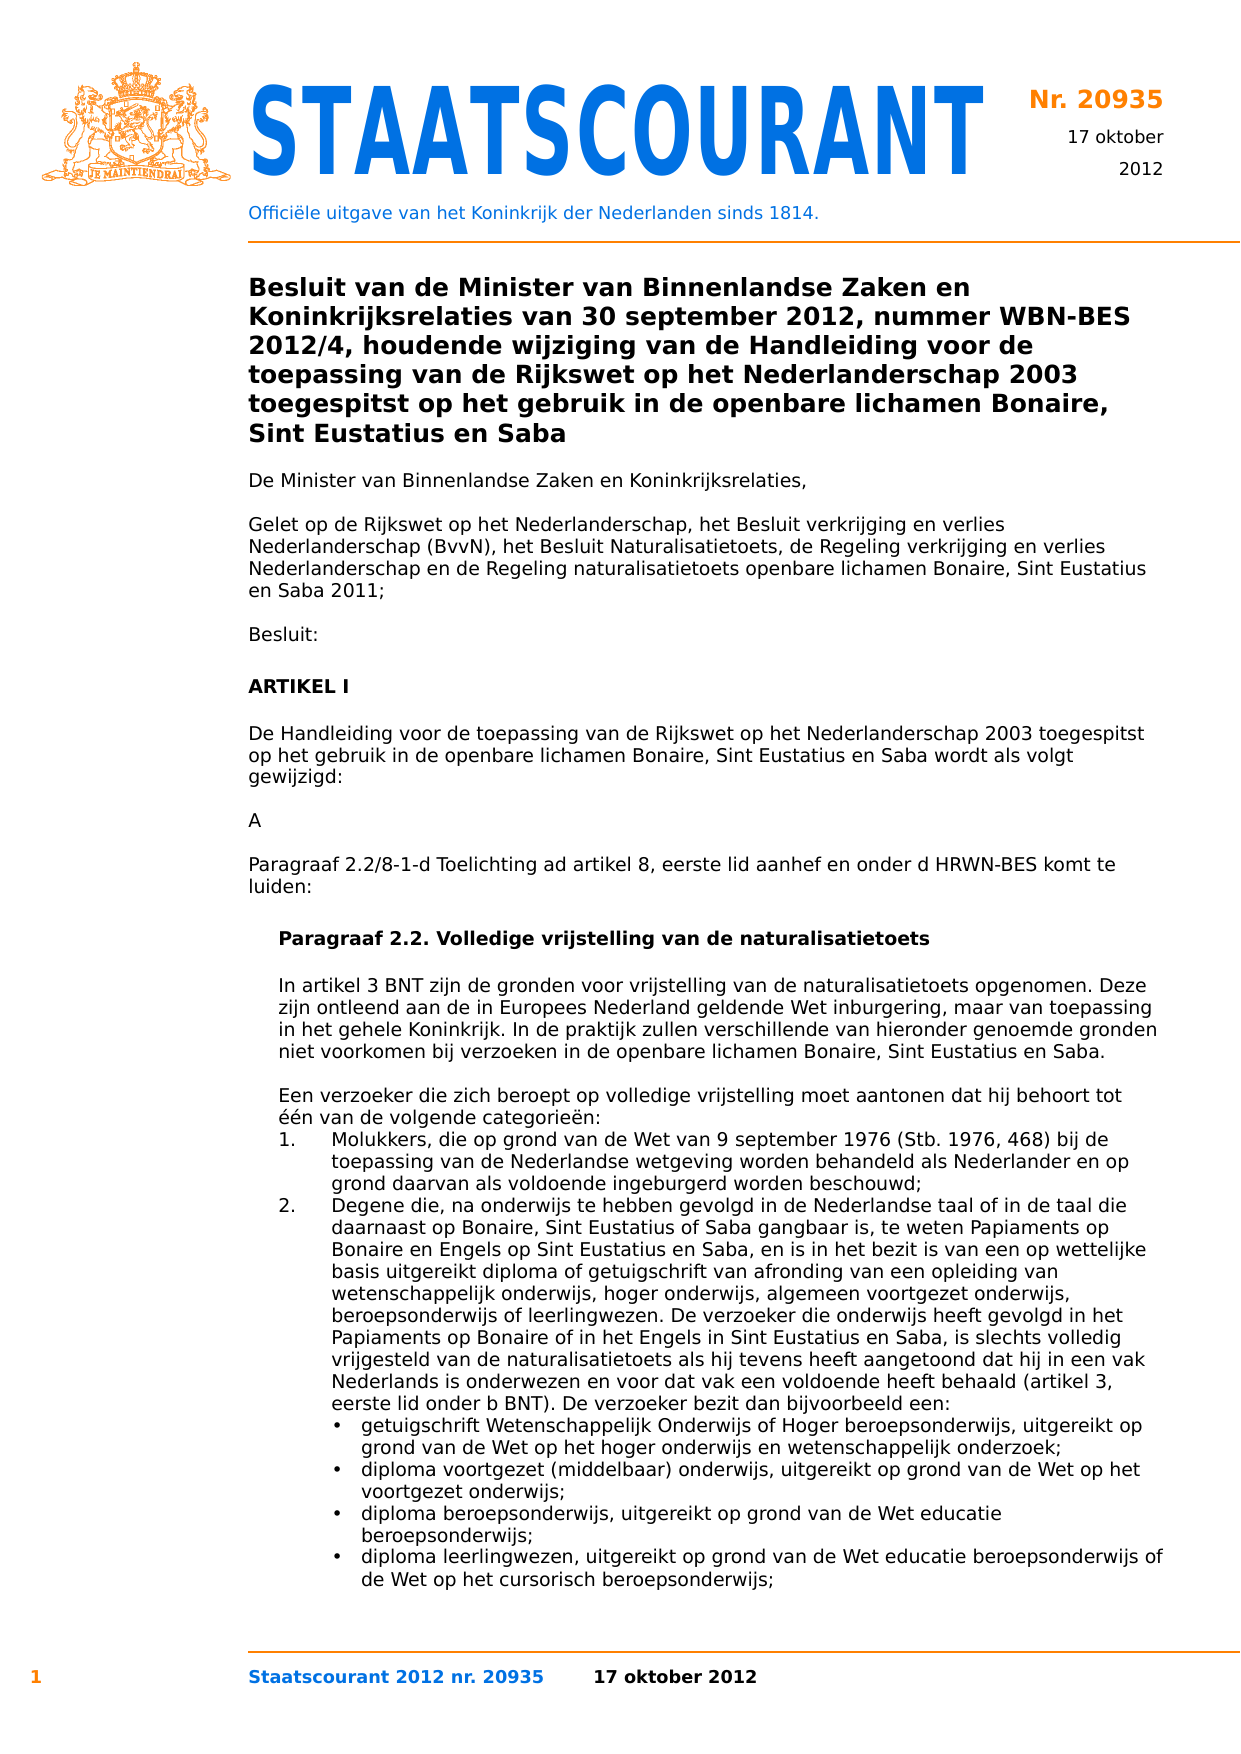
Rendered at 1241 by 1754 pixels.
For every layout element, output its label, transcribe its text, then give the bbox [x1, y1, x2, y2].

picture [41, 62, 231, 186]
text • diploma leerlingwezen, uitgereikt op grond van de Wet educatie beroepsonderwijs of de Wet op het cursorisch beroepsonderwijs; [331, 1546, 1163, 1590]
text Gelet op de Rijkswet op het Nederlanderschap, het Besluit verkrijging en verlies Nederlanderschap (BvvN), het Besluit Naturalisatietoets, de Regeling verkrijging en verlies Nederlanderschap en de Regeling naturalisatietoets openbare lichamen Bonaire, Sint Eustatius en Saba 2011; [248, 514, 1163, 602]
text De Minister van Binnenlandse Zaken en Koninkrijksrelaties, [248, 470, 1163, 492]
text 1. Molukkers, die op grond van de Wet van 9 september 1976 (Stb. 1976, 468) bij de toepassing van de Nederlandse wetgeving worden behandeld als Nederlander en op grond daarvan als voldoende ingeburgerd worden beschouwd; [278, 1129, 1163, 1195]
table_header Nr. 20935 [998, 62, 1240, 121]
subtitle Paragraaf 2.2. Volledige vrijstelling van de naturalisatietoets [278, 928, 1163, 950]
text De Handleiding voor de toepassing van de Rijkswet op het Nederlanderschap 2003 toegespitst op het gebruik in de openbare lichamen Bonaire, Sint Eustatius en Saba wordt als volgt gewijzigd: [248, 722, 1163, 788]
text Paragraaf 2.2/8-1-d Toelichting ad artikel 8, eerste lid aanhef en onder d HRWN-BES komt te luiden: [248, 854, 1163, 898]
text In artikel 3 BNT zijn de gronden voor vrijstelling van de naturalisatietoets opgenomen. Deze zijn ontleend aan de in Europees Nederland geldende Wet inburgering, maar van toepassing in het gehele Koninkrijk. In de praktijk zullen verschillende van hieronder genoemde gronden niet voorkomen bij verzoeken in de openbare lichamen Bonaire, Sint Eustatius en Saba. [278, 975, 1163, 1063]
text A [248, 810, 1163, 832]
text • diploma beroepsonderwijs, uitgereikt op grond van de Wet educatie beroepsonderwijs; [331, 1502, 1163, 1546]
text Besluit: [248, 623, 1163, 646]
table_header STAATSCOURANT [248, 62, 998, 203]
table_cell 17 oktober [998, 121, 1240, 153]
subtitle Besluit van de Minister van Binnenlandse Zaken en Koninkrijksrelaties van 30 september 2012, nummer WBN-BES 2012/4, houdende wijziging van de Handleiding voor de toepassing van de Rijkswet op het Nederlanderschap 2003 toegespitst op het gebruik in de openbare lichamen Bonaire, Sint Eustatius en Saba [248, 273, 1163, 448]
text Een verzoeker die zich beroept op volledige vrijstelling moet aantonen dat hij behoort tot één van de volgende categorieën: [278, 1085, 1163, 1129]
text • diploma voortgezet (middelbaar) onderwijs, uitgereikt op grond van de Wet op het voortgezet onderwijs; [331, 1458, 1163, 1502]
table_cell 2012 [998, 153, 1240, 203]
text 2. Degene die, na onderwijs te hebben gevolgd in de Nederlandse taal of in de taal die daarnaast op Bonaire, Sint Eustatius of Saba gangbaar is, te weten Papiaments op Bonaire en Engels op Sint Eustatius en Saba, en is in het bezit is van een op wettelijke basis uitgereikt diploma of getuigschrift van afronding van een opleiding van wetenschappelijk onderwijs, hoger onderwijs, algemeen voortgezet onderwijs, beroepsonderwijs of leerlingwezen. De verzoeker die onderwijs heeft gevolgd in het Papiaments op Bonaire of in het Engels in Sint Eustatius en Saba, is slechts volledig vrijgesteld van de naturalisatietoets als hij tevens heeft aangetoond dat hij in een vak Nederlands is onderwezen en voor dat vak een voldoende heeft behaald (artikel 3, eerste lid onder b BNT). De verzoeker bezit dan bijvoorbeeld een: [278, 1195, 1163, 1414]
subtitle ARTIKEL I [248, 676, 1163, 697]
table_cell Officiële uitgave van het Koninkrijk der Nederlanden sinds 1814. [248, 203, 1240, 241]
table_header [25, 62, 248, 241]
text • getuigschrift Wetenschappelijk Onderwijs of Hoger beroepsonderwijs, uitgereikt op grond van de Wet op het hoger onderwijs en wetenschappelijk onderzoek; [331, 1414, 1163, 1458]
